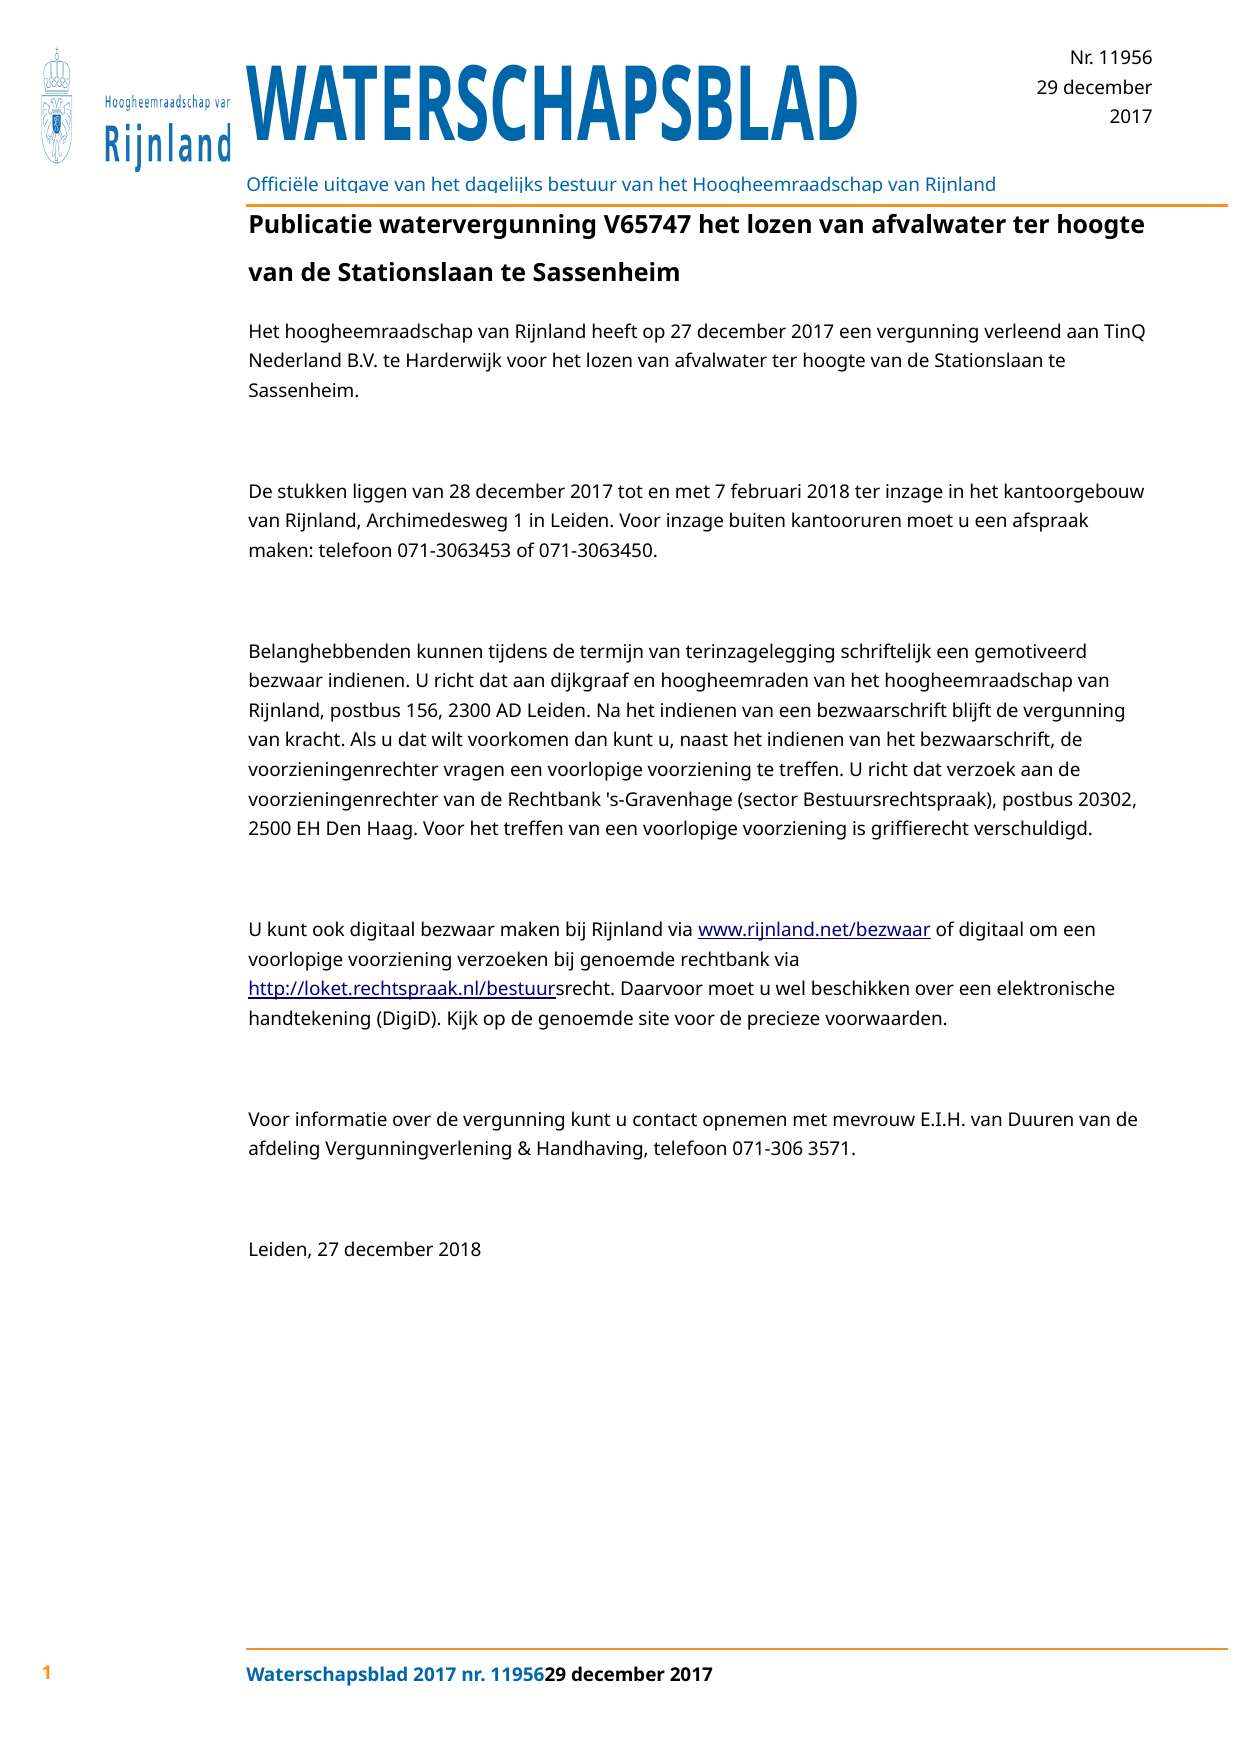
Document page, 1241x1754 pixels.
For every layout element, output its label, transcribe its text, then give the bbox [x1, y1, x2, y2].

text Belanghebbenden kunnen tijdens de termijn van terinzagelegging schriftelijk een gemotiveerd bezwaar indienen. U richt dat aan dijkgraaf en hoogheemraden van het hoogheemraadschap van Rijnland, postbus 156, 2300 AD Leiden. Na het indienen van een bezwaarschrift blijft de vergunning van kracht. Als u dat wilt voorkomen dan kunt u, naast het indienen van het bezwaarschrift, de voorzieningenrechter vragen een voorlopige voorziening te treffen. U richt dat verzoek aan de voorzieningenrechter van de Rechtbank 's-Gravenhage (sector Bestuursrechtspraak), postbus 20302, 2500 EH Den Haag. Voor het treffen van een voorlopige voorziening is griffierecht verschuldigd. [248, 638, 1152, 841]
text De stukken liggen van 28 december 2017 tot en met 7 februari 2018 ter inzage in het kantoorgebouw van Rijnland, Archimedesweg 1 in Leiden. Voor inzage buiten kantooruren moet u een afspraak maken: telefoon 071-3063453 of 071-3063450. [248, 478, 1152, 563]
picture [41, 47, 231, 172]
text Het hoogheemraadschap van Rijnland heeft op 27 december 2017 een vergunning verleend aan TinQ Nederland B.V. te Harderwijk voor het lozen van afvalwater ter hoogte van de Stationslaan te Sassenheim. [248, 318, 1152, 403]
text U kunt ook digitaal bezwaar maken bij Rijnland via www.rijnland.net/bezwaar of digitaal om een voorlopige voorziening verzoeken bij genoemde rechtbank via http://loket.rechtspraak.nl/bestuursrecht. Daarvoor moet u wel beschikken over een elektronische handtekening (DigiD). Kijk op de genoemde site voor de precieze voorwaarden. [248, 916, 1152, 1031]
text Leiden, 27 december 2018 [248, 1236, 1152, 1262]
text Publicatie watervergunning V65747 het lozen van afvalwater ter hoogte van de Stationslaan te Sassenheim [248, 207, 1152, 288]
text Voor informatie over de vergunning kunt u contact opnemen met mevrouw E.I.H. van Duuren van de afdeling Vergunningverlening & Handhaving, telefoon 071-306 3571. [248, 1106, 1152, 1161]
